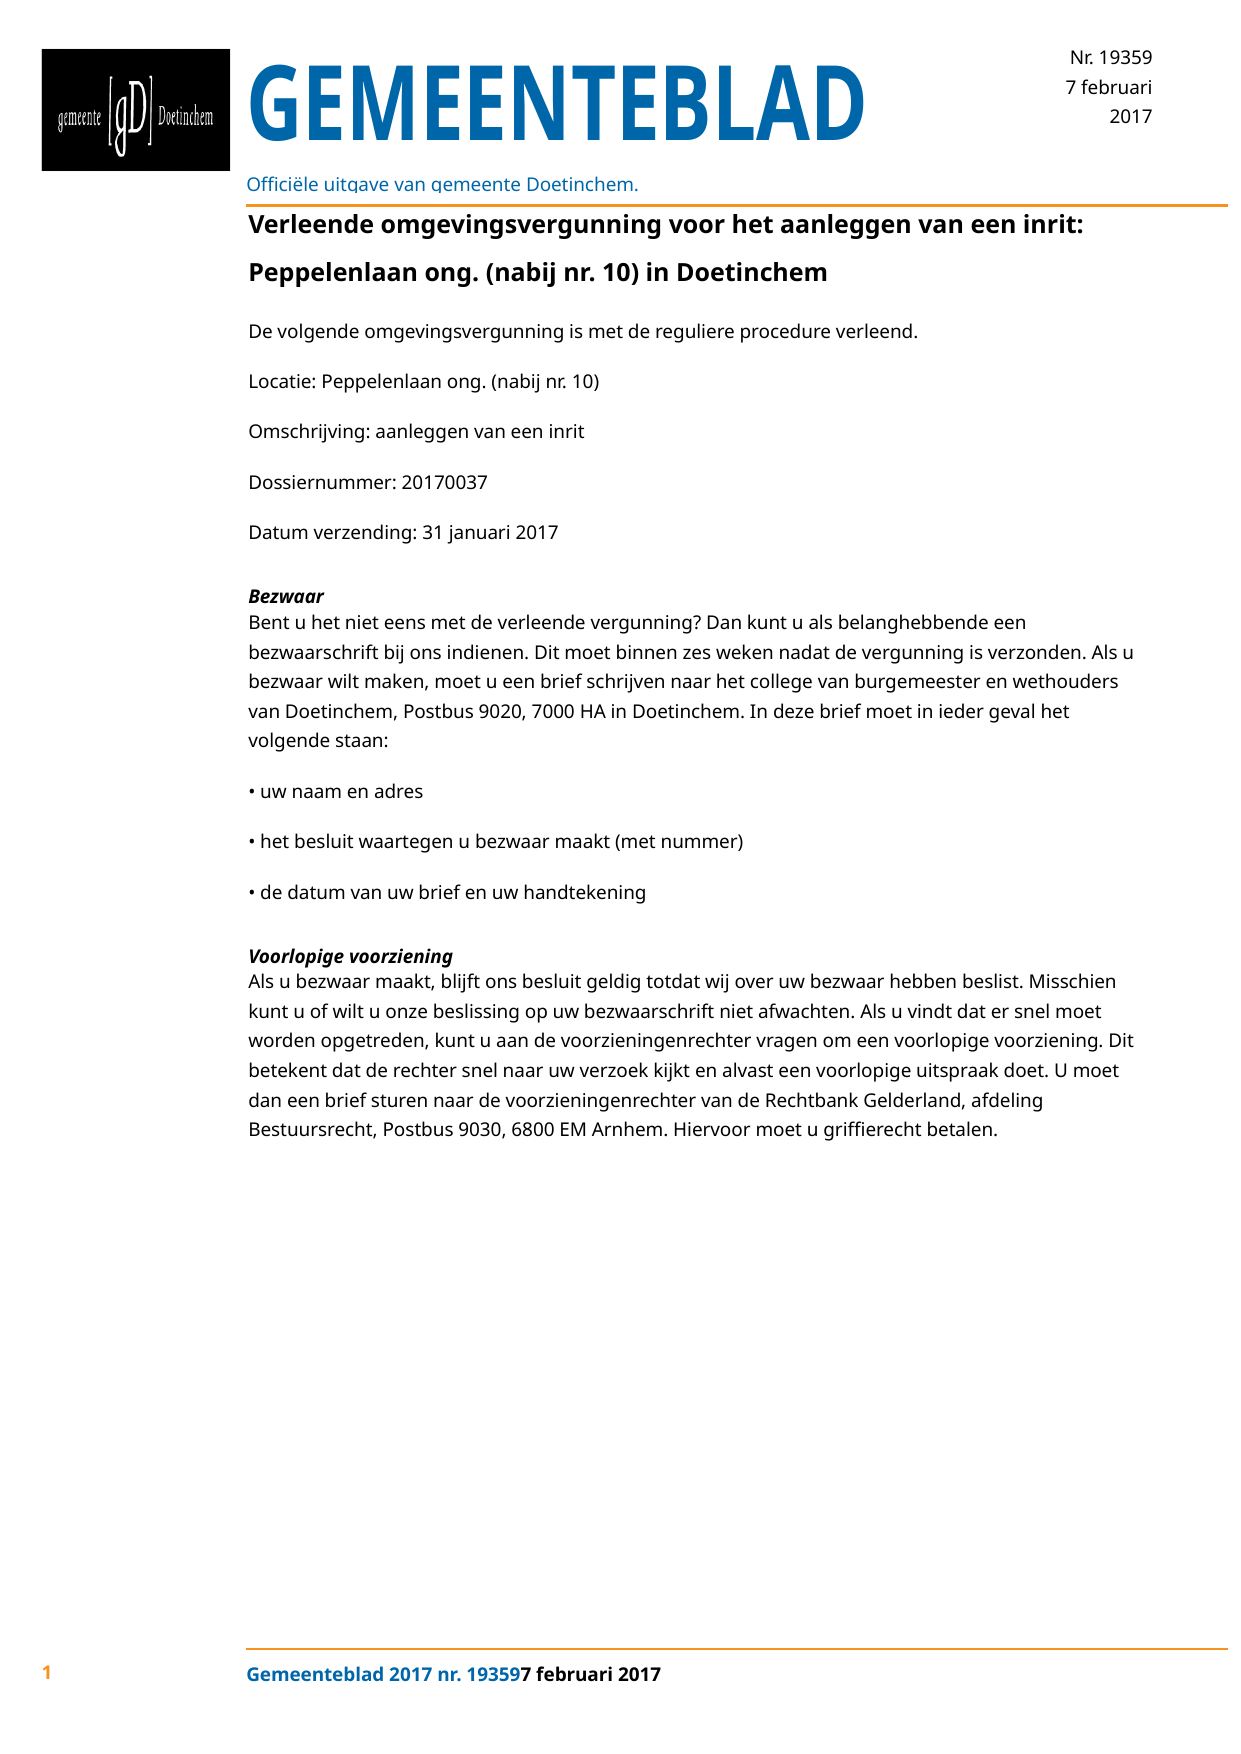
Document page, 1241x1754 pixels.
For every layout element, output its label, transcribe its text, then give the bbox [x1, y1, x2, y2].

text • het besluit waartegen u bezwaar maakt (met nummer) [248, 828, 1152, 854]
text Bezwaar [248, 583, 1152, 609]
text Omschrijving: aanleggen van een inrit [248, 419, 1152, 444]
picture [41, 47, 231, 172]
text Dossiernummer: 20170037 [248, 469, 1152, 495]
text De volgende omgevingsvergunning is met de reguliere procedure verleend. [248, 318, 1152, 344]
text • de datum van uw brief en uw handtekening [248, 879, 1152, 904]
text Verleende omgevingsvergunning voor het aanleggen van een inrit: Peppelenlaan ong. (nabij nr. 10) in Doetinchem [248, 207, 1152, 288]
text Locatie: Peppelenlaan ong. (nabij nr. 10) [248, 368, 1152, 394]
text Bent u het niet eens met de verleende vergunning? Dan kunt u als belanghebbende een bezwaarschrift bij ons indienen. Dit moet binnen zes weken nadat de vergunning is verzonden. Als u bezwaar wilt maken, moet u een brief schrijven naar het college van burgemeester en wethouders van Doetinchem, Postbus 9020, 7000 HA in Doetinchem. In deze brief moet in ieder geval het volgende staan: [248, 609, 1152, 753]
text Voorlopige voorziening [248, 943, 1152, 968]
text Datum verzending: 31 januari 2017 [248, 519, 1152, 545]
text • uw naam en adres [248, 778, 1152, 804]
text Als u bezwaar maakt, blijft ons besluit geldig totdat wij over uw bezwaar hebben beslist. Misschien kunt u of wilt u onze beslissing op uw bezwaarschrift niet afwachten. Als u vindt dat er snel moet worden opgetreden, kunt u aan de voorzieningenrechter vragen om een voorlopige voorziening. Dit betekent dat de rechter snel naar uw verzoek kijkt en alvast een voorlopige uitspraak doet. U moet dan een brief sturen naar de voorzieningenrechter van de Rechtbank Gelderland, afdeling Bestuursrecht, Postbus 9030, 6800 EM Arnhem. Hiervoor moet u griffierecht betalen. [248, 968, 1152, 1142]
